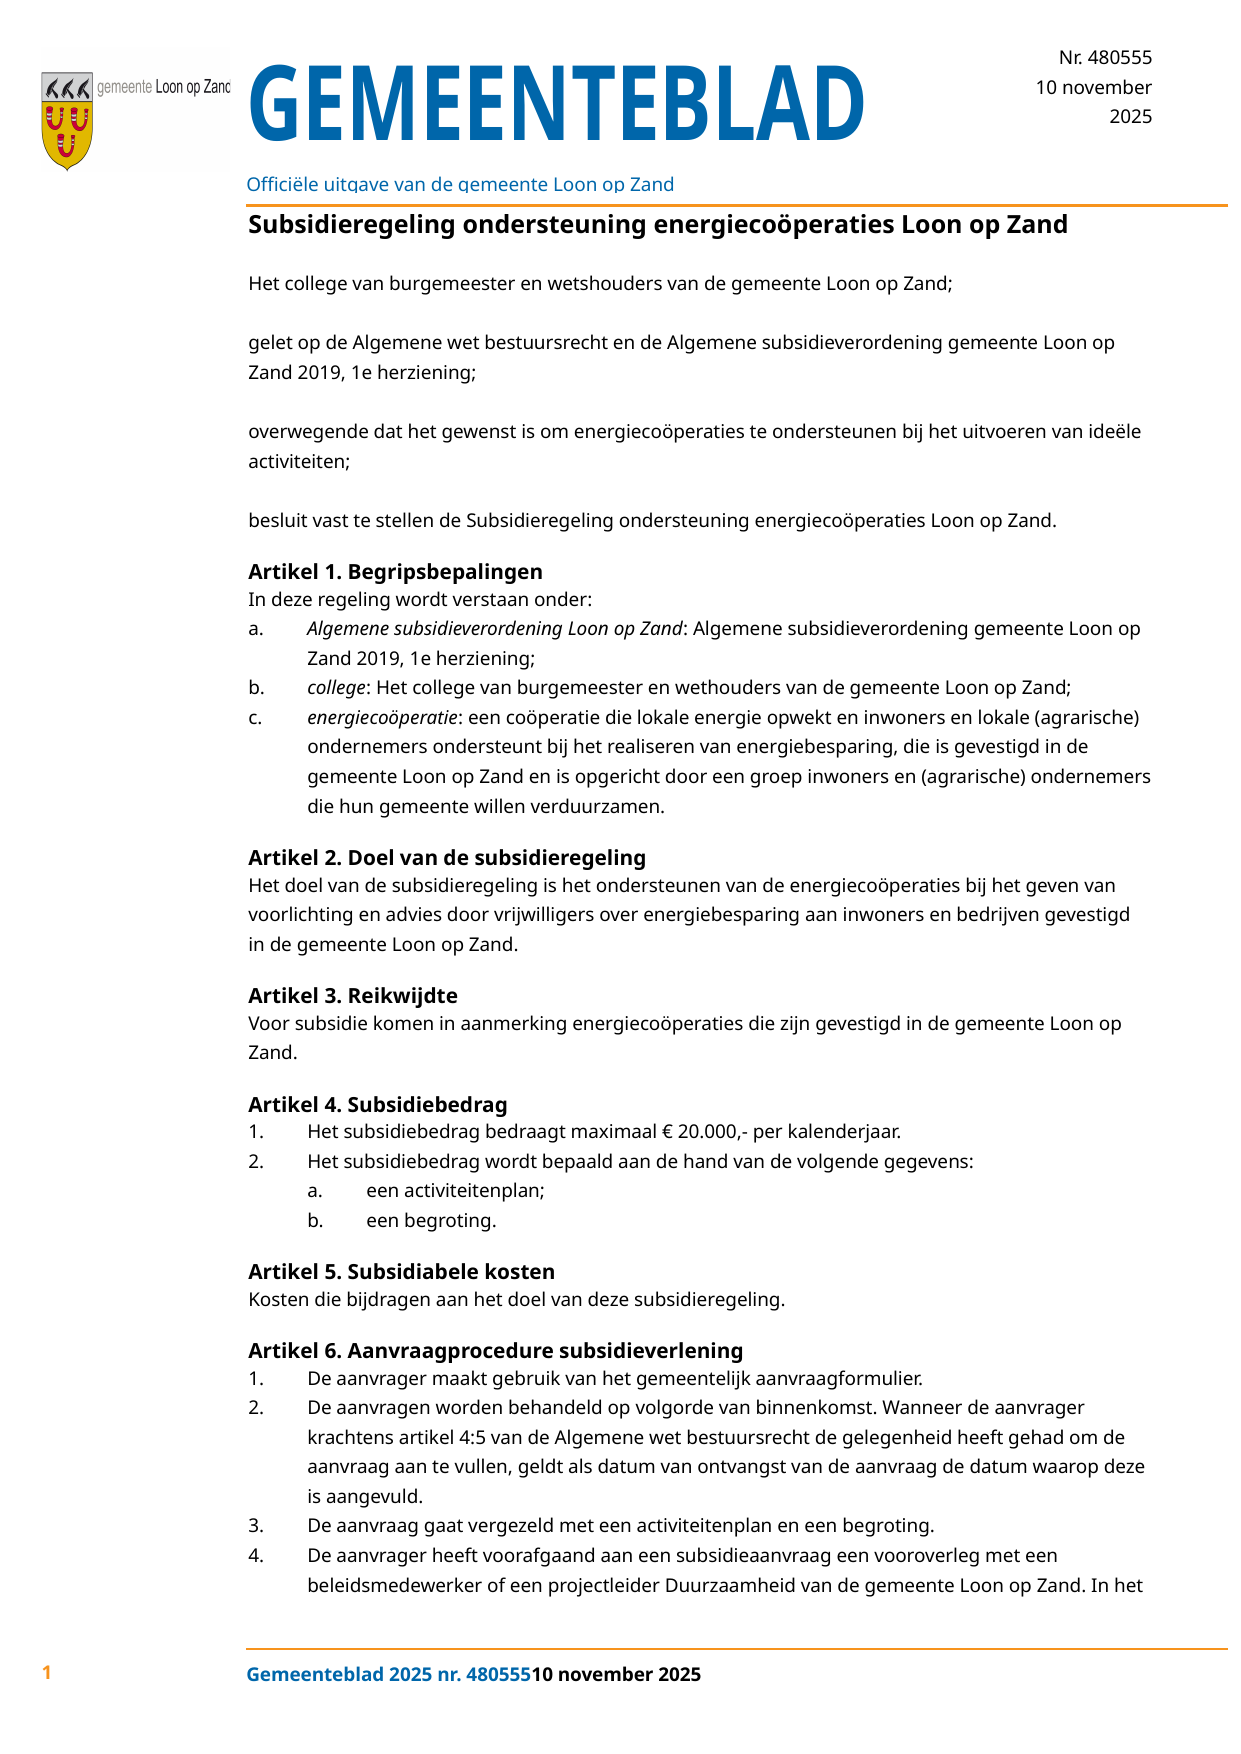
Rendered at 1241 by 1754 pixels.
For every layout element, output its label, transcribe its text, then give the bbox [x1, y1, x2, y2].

list De aanvrager heeft voorafgaand aan een subsidieaanvraag een vooroverleg met een beleidsmedewerker of een projectleider Duurzaamheid van de gemeente Loon op Zand. In het [248, 1542, 1152, 1597]
text besluit vast te stellen de Subsidieregeling ondersteuning energiecoöperaties Loon op Zand. [248, 507, 1152, 533]
text Het doel van de subsidieregeling is het ondersteunen van de energiecoöperaties bij het geven van voorlichting en advies door vrijwilligers over energiebesparing aan inwoners en bedrijven gevestigd in de gemeente Loon op Zand. [248, 872, 1152, 957]
list college: Het college van burgemeester en wethouders van de gemeente Loon op Zand; [248, 674, 1152, 700]
list De aanvragen worden behandeld op volgorde van binnenkomst. Wanneer de aanvrager krachtens artikel 4:5 van de Algemene wet bestuursrecht de gelegenheid heeft gehad om de aanvraag aan te vullen, geldt als datum van ontvangst van de aanvraag de datum waarop deze is aangevuld. [248, 1394, 1152, 1509]
text Artikel 6. Aanvraagprocedure subsidieverlening [248, 1336, 1152, 1365]
picture [41, 47, 231, 172]
list Het subsidiebedrag bedraagt maximaal € 20.000,- per kalenderjaar. [248, 1118, 1152, 1144]
list De aanvraag gaat vergezeld met een activiteitenplan en een begroting. [248, 1513, 1152, 1538]
text Artikel 3. Reikwijdte [248, 981, 1152, 1010]
text Subsidieregeling ondersteuning energiecoöperaties Loon op Zand [248, 207, 1152, 241]
text Kosten die bijdragen aan het doel van deze subsidieregeling. [248, 1286, 1152, 1312]
text Artikel 5. Subsidiabele kosten [248, 1257, 1152, 1286]
text Artikel 2. Doel van de subsidieregeling [248, 843, 1152, 872]
text gelet op de Algemene wet bestuursrecht en de Algemene subsidieverordening gemeente Loon op Zand 2019, 1e herziening; [248, 329, 1152, 385]
text Het college van burgemeester en wetshouders van de gemeente Loon op Zand; [248, 270, 1152, 296]
text Artikel 1. Begripsbepalingen [248, 557, 1152, 586]
text Artikel 4. Subsidiebedrag [248, 1090, 1152, 1118]
list een activiteitenplan; [307, 1177, 1152, 1203]
text In deze regeling wordt verstaan onder: [248, 586, 1152, 612]
list een begroting. [307, 1207, 1152, 1233]
list De aanvrager maakt gebruik van het gemeentelijk aanvraagformulier. [248, 1365, 1152, 1390]
list energiecoöperatie: een coöperatie die lokale energie opwekt en inwoners en lokale (agrarische) ondernemers ondersteunt bij het realiseren van energiebesparing, die is gevestigd in de gemeente Loon op Zand en is opgericht door een groep inwoners en (agrarische) ondernemers die hun gemeente willen verduurzamen. [248, 704, 1152, 819]
list Algemene subsidieverordening Loon op Zand: Algemene subsidieverordening gemeente Loon op Zand 2019, 1e herziening; [248, 615, 1152, 671]
text overwegende dat het gewenst is om energiecoöperaties te ondersteunen bij het uitvoeren van ideële activiteiten; [248, 418, 1152, 473]
list Het subsidiebedrag wordt bepaald aan de hand van de volgende gegevens: [248, 1148, 1152, 1173]
text Voor subsidie komen in aanmerking energiecoöperaties die zijn gevestigd in de gemeente Loon op Zand. [248, 1010, 1152, 1065]
